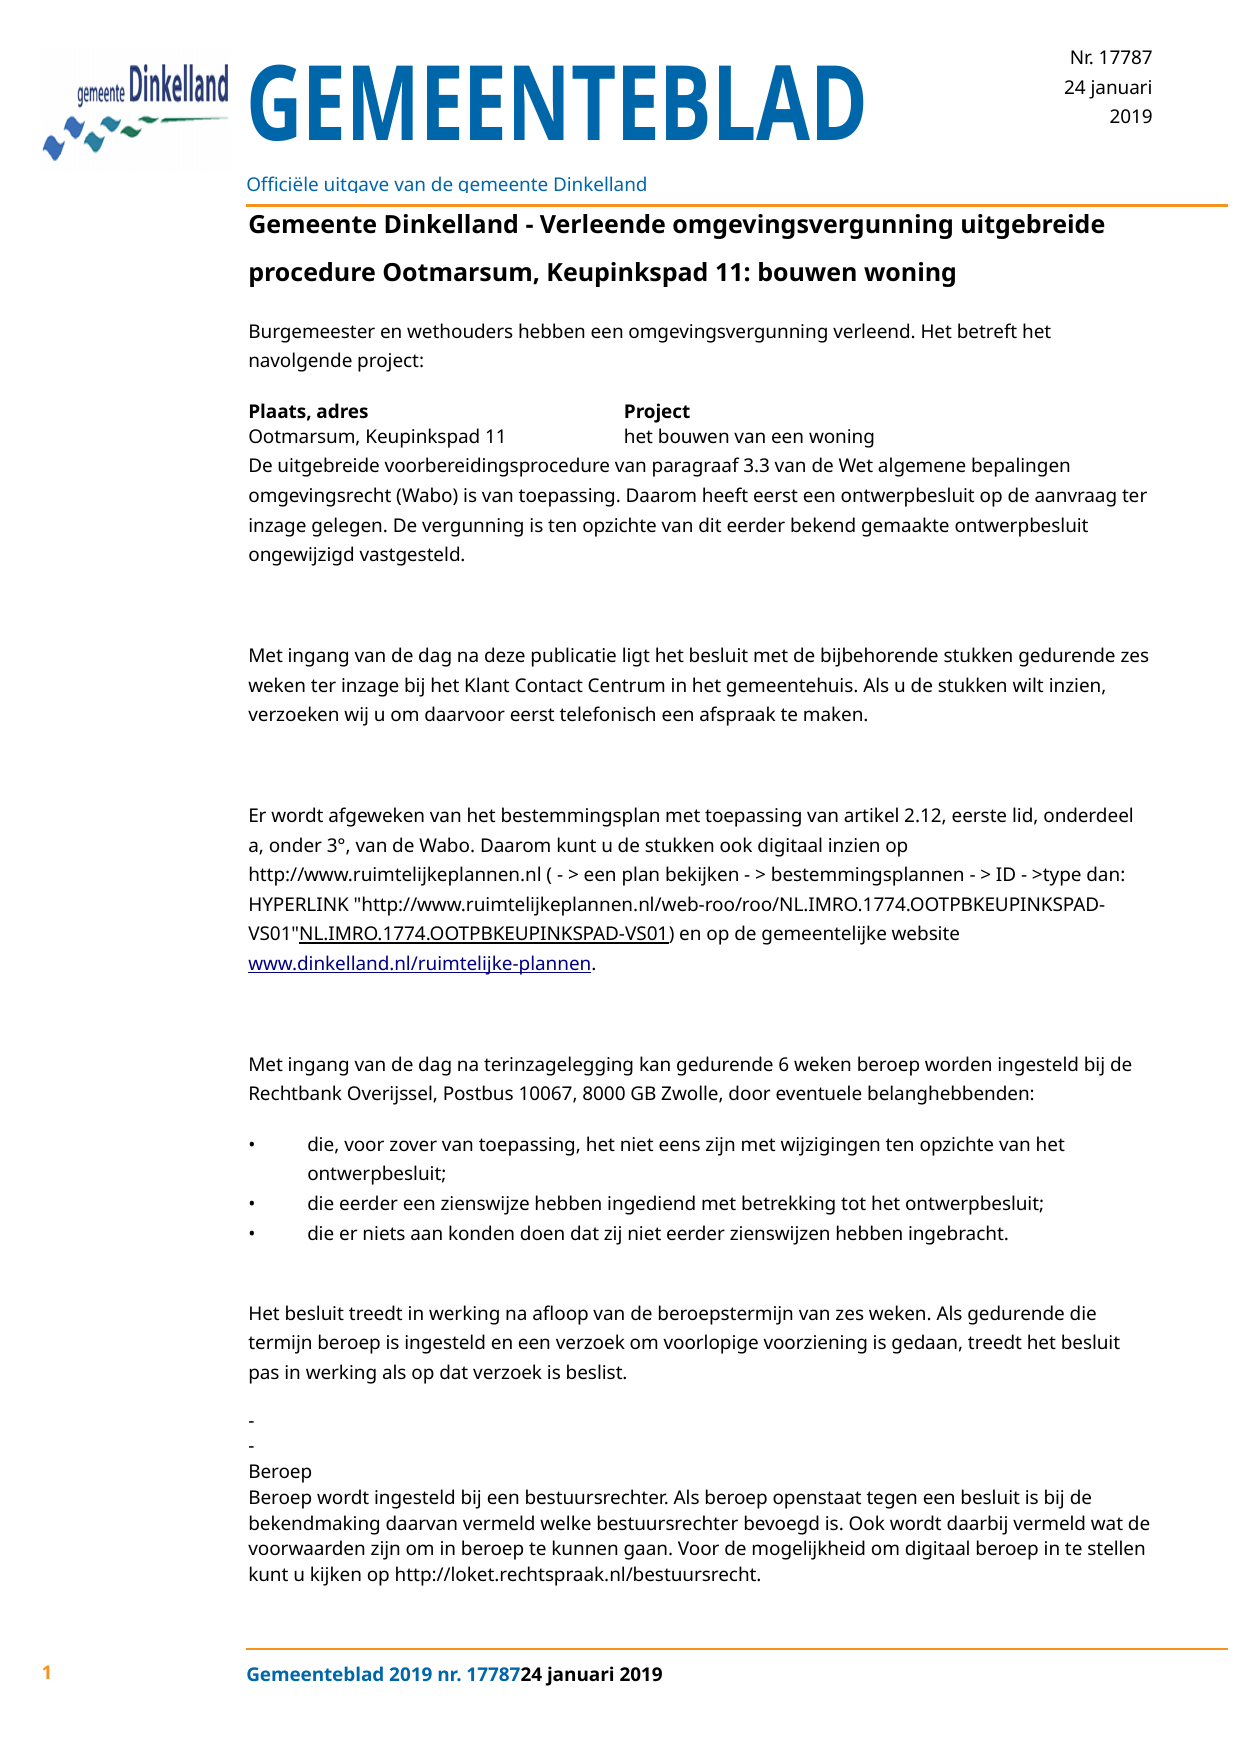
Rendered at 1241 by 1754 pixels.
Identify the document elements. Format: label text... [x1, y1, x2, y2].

list die eerder een zienswijze hebben ingediend met betrekking tot het ontwerpbesluit; [248, 1190, 1152, 1216]
text Beroep wordt ingesteld bij een bestuursrechter. Als beroep openstaat tegen een besluit is bij de bekendmaking daarvan vermeld welke bestuursrechter bevoegd is. Ook wordt daarbij vermeld wat de voorwaarden zijn om in beroep te kunnen gaan. Voor de mogelijkheid om digitaal beroep in te stellen kunt u kijken op http://loket.rechtspraak.nl/bestuursrecht. [248, 1484, 1152, 1587]
text Gemeente Dinkelland - Verleende omgevingsvergunning uitgebreide procedure Ootmarsum, Keupinkspad 11: bouwen woning [248, 207, 1152, 288]
text - [248, 1432, 1152, 1458]
text - [248, 1407, 1152, 1432]
list die er niets aan konden doen dat zij niet eerder zienswijzen hebben ingebracht. [248, 1220, 1152, 1246]
text Met ingang van de dag na terinzagelegging kan gedurende 6 weken beroep worden ingesteld bij de Rechtbank Overijssel, Postbus 10067, 8000 GB Zwolle, door eventuele belanghebbenden: [248, 1051, 1152, 1106]
table_header Project [624, 398, 1152, 424]
table_cell Ootmarsum, Keupinkspad 11 [248, 424, 624, 449]
text Er wordt afgeweken van het bestemmingsplan met toepassing van artikel 2.12, eerste lid, onderdeel a, onder 3°, van de Wabo. Daarom kunt u de stukken ook digitaal inzien op http://www.ruimtelijkeplannen.nl ( - > een plan bekijken - > bestemmingsplannen - > ID - >type dan: HYPERLINK "http://www.ruimtelijkeplannen.nl/web-roo/roo/NL.IMRO.1774.OOTPBKEUPINKSPAD-VS01"NL.IMRO.1774.OOTPBKEUPINKSPAD-VS01) en op de gemeentelijke website www.dinkelland.nl/ruimtelijke-plannen. [248, 802, 1152, 976]
list die, voor zover van toepassing, het niet eens zijn met wijzigingen ten opzichte van het ontwerpbesluit; [248, 1131, 1152, 1186]
text Burgemeester en wethouders hebben een omgevingsvergunning verleend. Het betreft het navolgende project: [248, 318, 1152, 373]
table_cell het bouwen van een woning [624, 424, 1152, 449]
picture [41, 47, 231, 172]
text Met ingang van de dag na deze publicatie ligt het besluit met de bijbehorende stukken gedurende zes weken ter inzage bij het Klant Contact Centrum in het gemeentehuis. Als u de stukken wilt inzien, verzoeken wij u om daarvoor eerst telefonisch een afspraak te maken. [248, 642, 1152, 727]
text Beroep [248, 1458, 1152, 1484]
table_header Plaats, adres [248, 398, 624, 424]
text De uitgebreide voorbereidingsprocedure van paragraaf 3.3 van de Wet algemene bepalingen omgevingsrecht (Wabo) is van toepassing. Daarom heeft eerst een ontwerpbesluit op de aanvraag ter inzage gelegen. De vergunning is ten opzichte van dit eerder bekend gemaakte ontwerpbesluit ongewijzigd vastgesteld. [248, 453, 1152, 567]
text Het besluit treedt in werking na afloop van de beroepstermijn van zes weken. Als gedurende die termijn beroep is ingesteld en een verzoek om voorlopige voorziening is gedaan, treedt het besluit pas in werking als op dat verzoek is beslist. [248, 1300, 1152, 1385]
